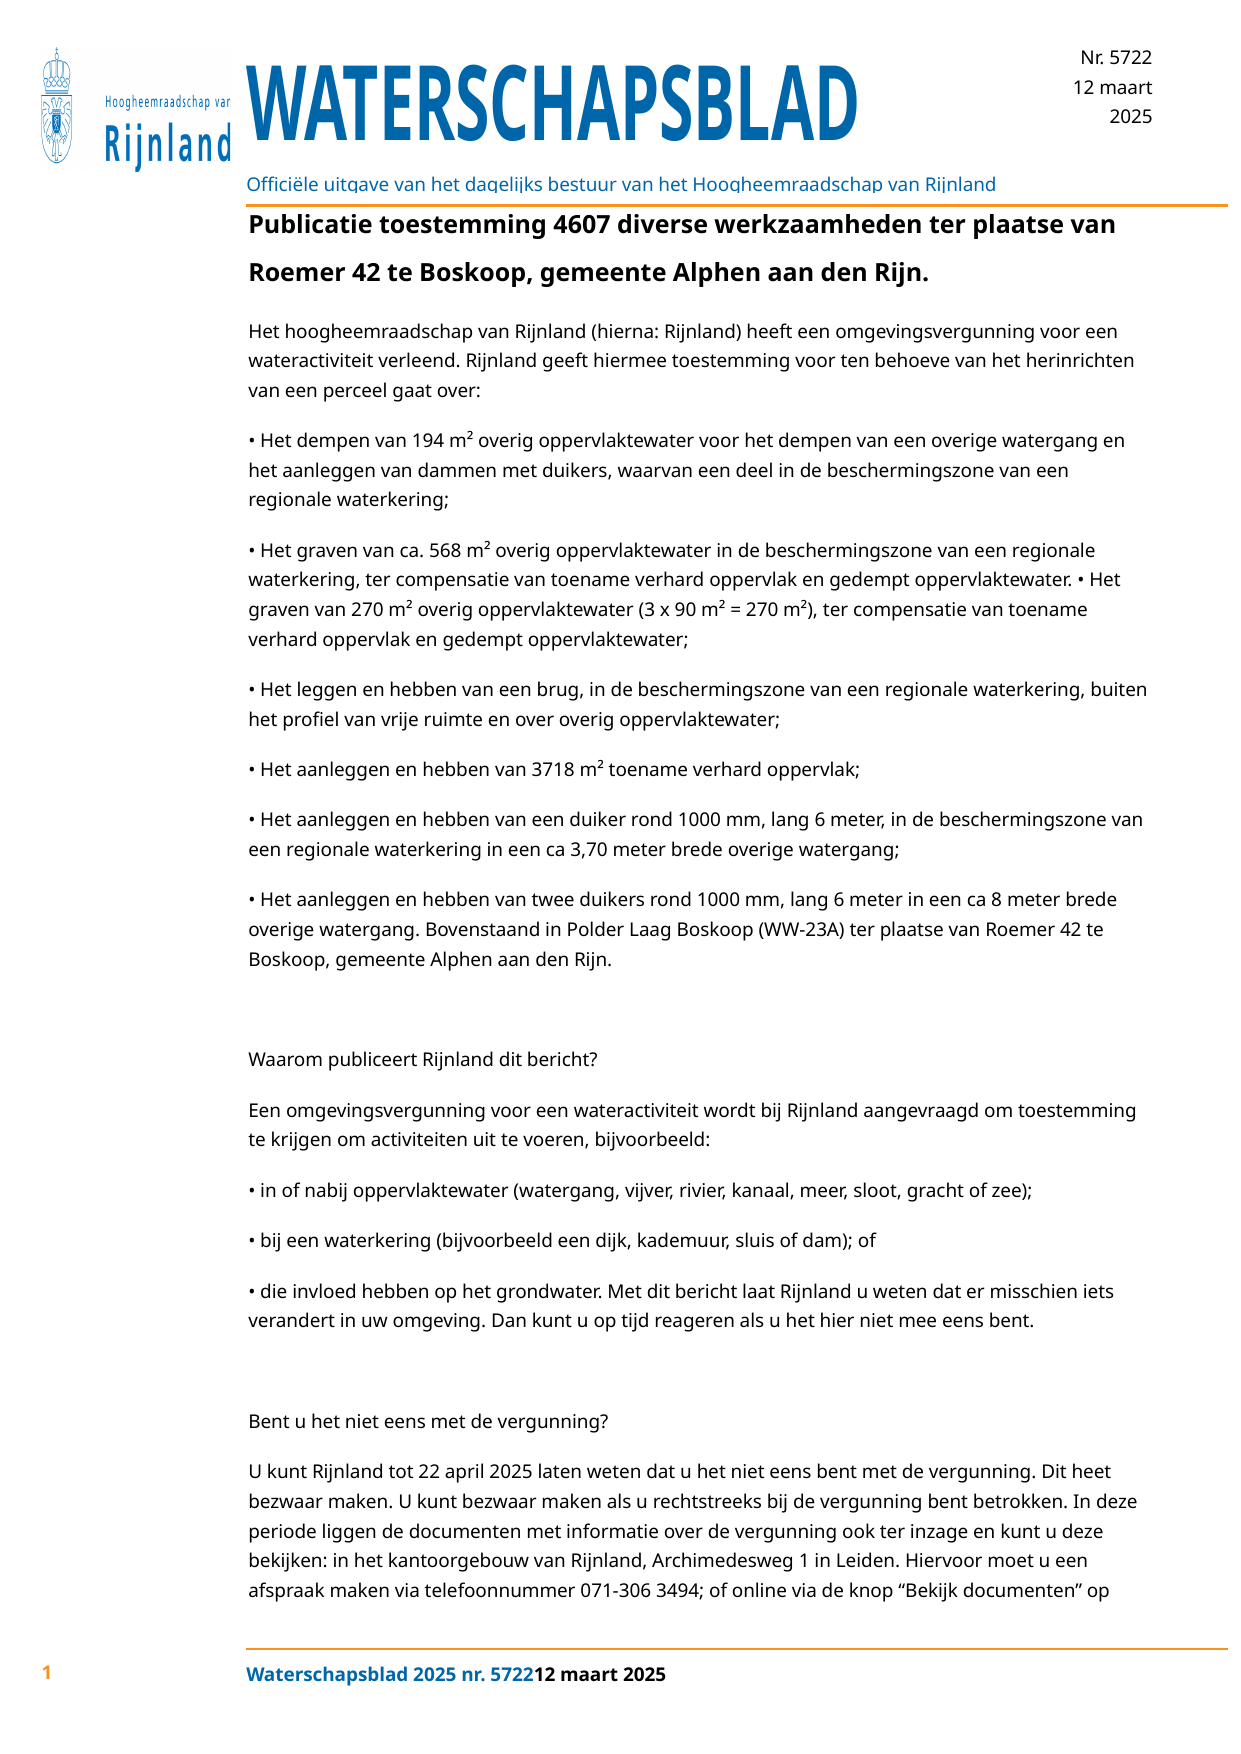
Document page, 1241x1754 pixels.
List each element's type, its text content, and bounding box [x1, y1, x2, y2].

text U kunt Rijnland tot 22 april 2025 laten weten dat u het niet eens bent met de vergunning. Dit heet bezwaar maken. U kunt bezwaar maken als u rechtstreeks bij de vergunning bent betrokken. In deze periode liggen de documenten met informatie over de vergunning ook ter inzage en kunt u deze bekijken: in het kantoorgebouw van Rijnland, Archimedesweg 1 in Leiden. Hiervoor moet u een afspraak maken via telefoonnummer 071-306 3494; of online via de knop “Bekijk documenten” op [248, 1459, 1152, 1603]
text • Het aanleggen en hebben van twee duikers rond 1000 mm, lang 6 meter in een ca 8 meter brede overige watergang. Bovenstaand in Polder Laag Boskoop (WW-23A) ter plaatse van Roemer 42 te Boskoop, gemeente Alphen aan den Rijn. [248, 887, 1152, 972]
text • Het aanleggen en hebben van 3718 m² toename verhard oppervlak; [248, 756, 1152, 782]
text • Het graven van ca. 568 m² overig oppervlaktewater in de beschermingszone van een regionale waterkering, ter compensatie van toename verhard oppervlak en gedempt oppervlaktewater. • Het graven van 270 m² overig oppervlaktewater (3 x 90 m² = 270 m²), ter compensatie van toename verhard oppervlak en gedempt oppervlaktewater; [248, 537, 1152, 652]
text Bent u het niet eens met de vergunning? [248, 1408, 1152, 1434]
picture [41, 47, 231, 172]
text • Het leggen en hebben van een brug, in de beschermingszone van een regionale waterkering, buiten het profiel van vrije ruimte en over overig oppervlaktewater; [248, 676, 1152, 732]
text • bij een waterkering (bijvoorbeeld een dijk, kademuur, sluis of dam); of [248, 1227, 1152, 1253]
text Waarom publiceert Rijnland dit bericht? [248, 1047, 1152, 1072]
text • Het aanleggen en hebben van een duiker rond 1000 mm, lang 6 meter, in de beschermingszone van een regionale waterkering in een ca 3,70 meter brede overige watergang; [248, 807, 1152, 862]
text Een omgevingsvergunning voor een wateractiviteit wordt bij Rijnland aangevraagd om toestemming te krijgen om activiteiten uit te voeren, bijvoorbeeld: [248, 1097, 1152, 1152]
text Publicatie toestemming 4607 diverse werkzaamheden ter plaatse van Roemer 42 te Boskoop, gemeente Alphen aan den Rijn. [248, 207, 1152, 288]
text • in of nabij oppervlaktewater (watergang, vijver, rivier, kanaal, meer, sloot, gracht of zee); [248, 1177, 1152, 1203]
text • Het dempen van 194 m² overig oppervlaktewater voor het dempen van een overige watergang en het aanleggen van dammen met duikers, waarvan een deel in de beschermingszone van een regionale waterkering; [248, 427, 1152, 512]
text • die invloed hebben op het grondwater. Met dit bericht laat Rijnland u weten dat er misschien iets verandert in uw omgeving. Dan kunt u op tijd reageren als u het hier niet mee eens bent. [248, 1278, 1152, 1333]
text Het hoogheemraadschap van Rijnland (hierna: Rijnland) heeft een omgevingsvergunning voor een wateractiviteit verleend. Rijnland geeft hiermee toestemming voor ten behoeve van het herinrichten van een perceel gaat over: [248, 318, 1152, 403]
